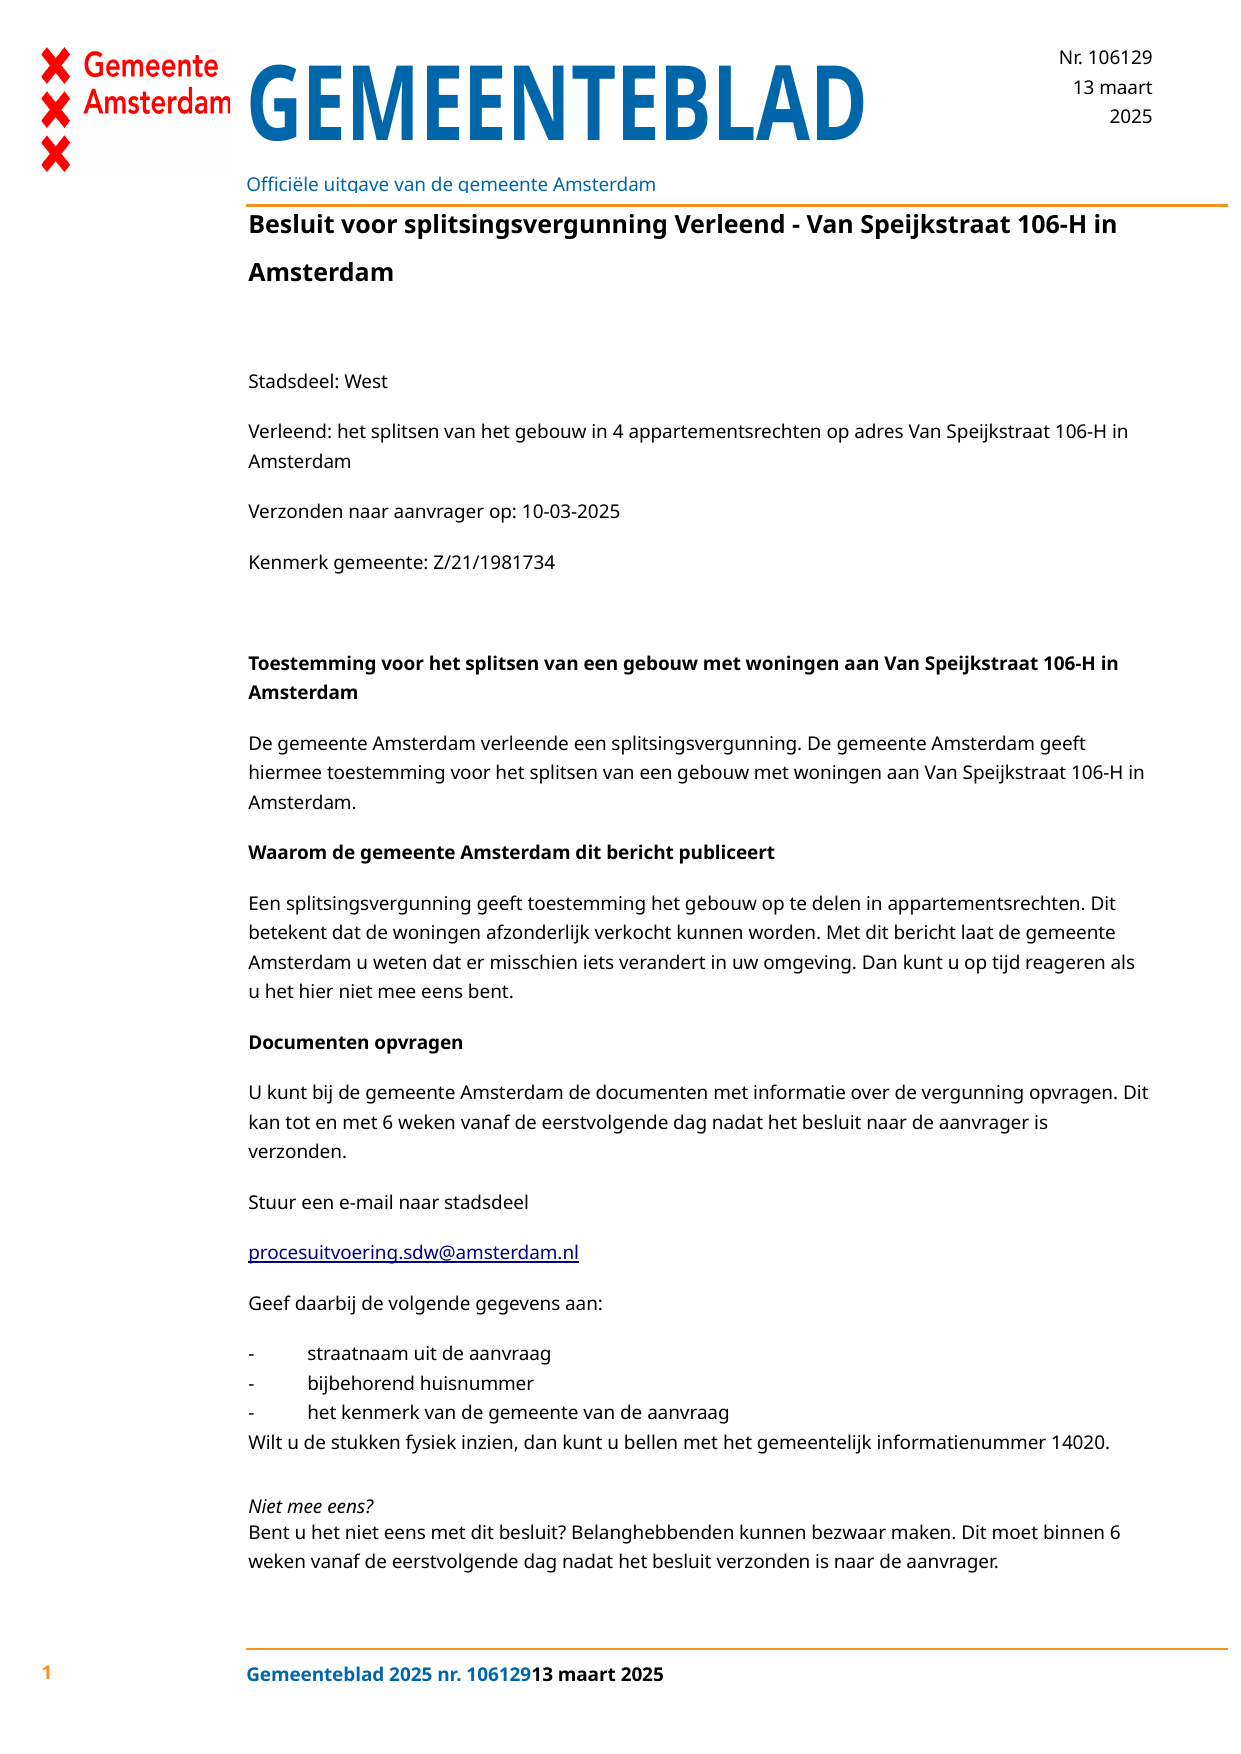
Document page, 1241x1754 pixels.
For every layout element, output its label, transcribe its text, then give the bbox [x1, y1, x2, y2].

text Stadsdeel: West [248, 368, 1152, 394]
text Verzonden naar aanvrager op: 10-03-2025 [248, 499, 1152, 524]
text Toestemming voor het splitsen van een gebouw met woningen aan Van Speijkstraat 106-H in Amsterdam [248, 650, 1152, 705]
text Verleend: het splitsen van het gebouw in 4 appartementsrechten op adres Van Speijkstraat 106-H in Amsterdam [248, 419, 1152, 474]
text De gemeente Amsterdam verleende een splitsingsvergunning. De gemeente Amsterdam geeft hiermee toestemming voor het splitsen van een gebouw met woningen aan Van Speijkstraat 106-H in Amsterdam. [248, 730, 1152, 815]
text Niet mee eens? [248, 1493, 1152, 1519]
text Documenten opvragen [248, 1029, 1152, 1055]
text Kenmerk gemeente: Z/21/1981734 [248, 549, 1152, 575]
text Geef daarbij de volgende gegevens aan: [248, 1290, 1152, 1316]
text Stuur een e-mail naar stadsdeel [248, 1189, 1152, 1215]
text Besluit voor splitsingsvergunning Verleend - Van Speijkstraat 106-H in Amsterdam [248, 207, 1152, 288]
picture [41, 47, 231, 172]
text procesuitvoering.sdw@amsterdam.nl [248, 1239, 1152, 1265]
text Wilt u de stukken fysiek inzien, dan kunt u bellen met het gemeentelijk informatienummer 14020. [248, 1429, 1152, 1455]
list het kenmerk van de gemeente van de aanvraag [248, 1399, 1152, 1425]
text Een splitsingsvergunning geeft toestemming het gebouw op te delen in appartementsrechten. Dit betekent dat de woningen afzonderlijk verkocht kunnen worden. Met dit bericht laat de gemeente Amsterdam u weten dat er misschien iets verandert in uw omgeving. Dan kunt u op tijd reageren als u het hier niet mee eens bent. [248, 890, 1152, 1004]
text Waarom de gemeente Amsterdam dit bericht publiceert [248, 839, 1152, 865]
list bijbehorend huisnummer [248, 1370, 1152, 1396]
text U kunt bij de gemeente Amsterdam de documenten met informatie over de vergunning opvragen. Dit kan tot en met 6 weken vanaf de eerstvolgende dag nadat het besluit naar de aanvrager is verzonden. [248, 1079, 1152, 1164]
list straatnaam uit de aanvraag [248, 1340, 1152, 1366]
text Bent u het niet eens met dit besluit? Belanghebbenden kunnen bezwaar maken. Dit moet binnen 6 weken vanaf de eerstvolgende dag nadat het besluit verzonden is naar de aanvrager. [248, 1519, 1152, 1574]
